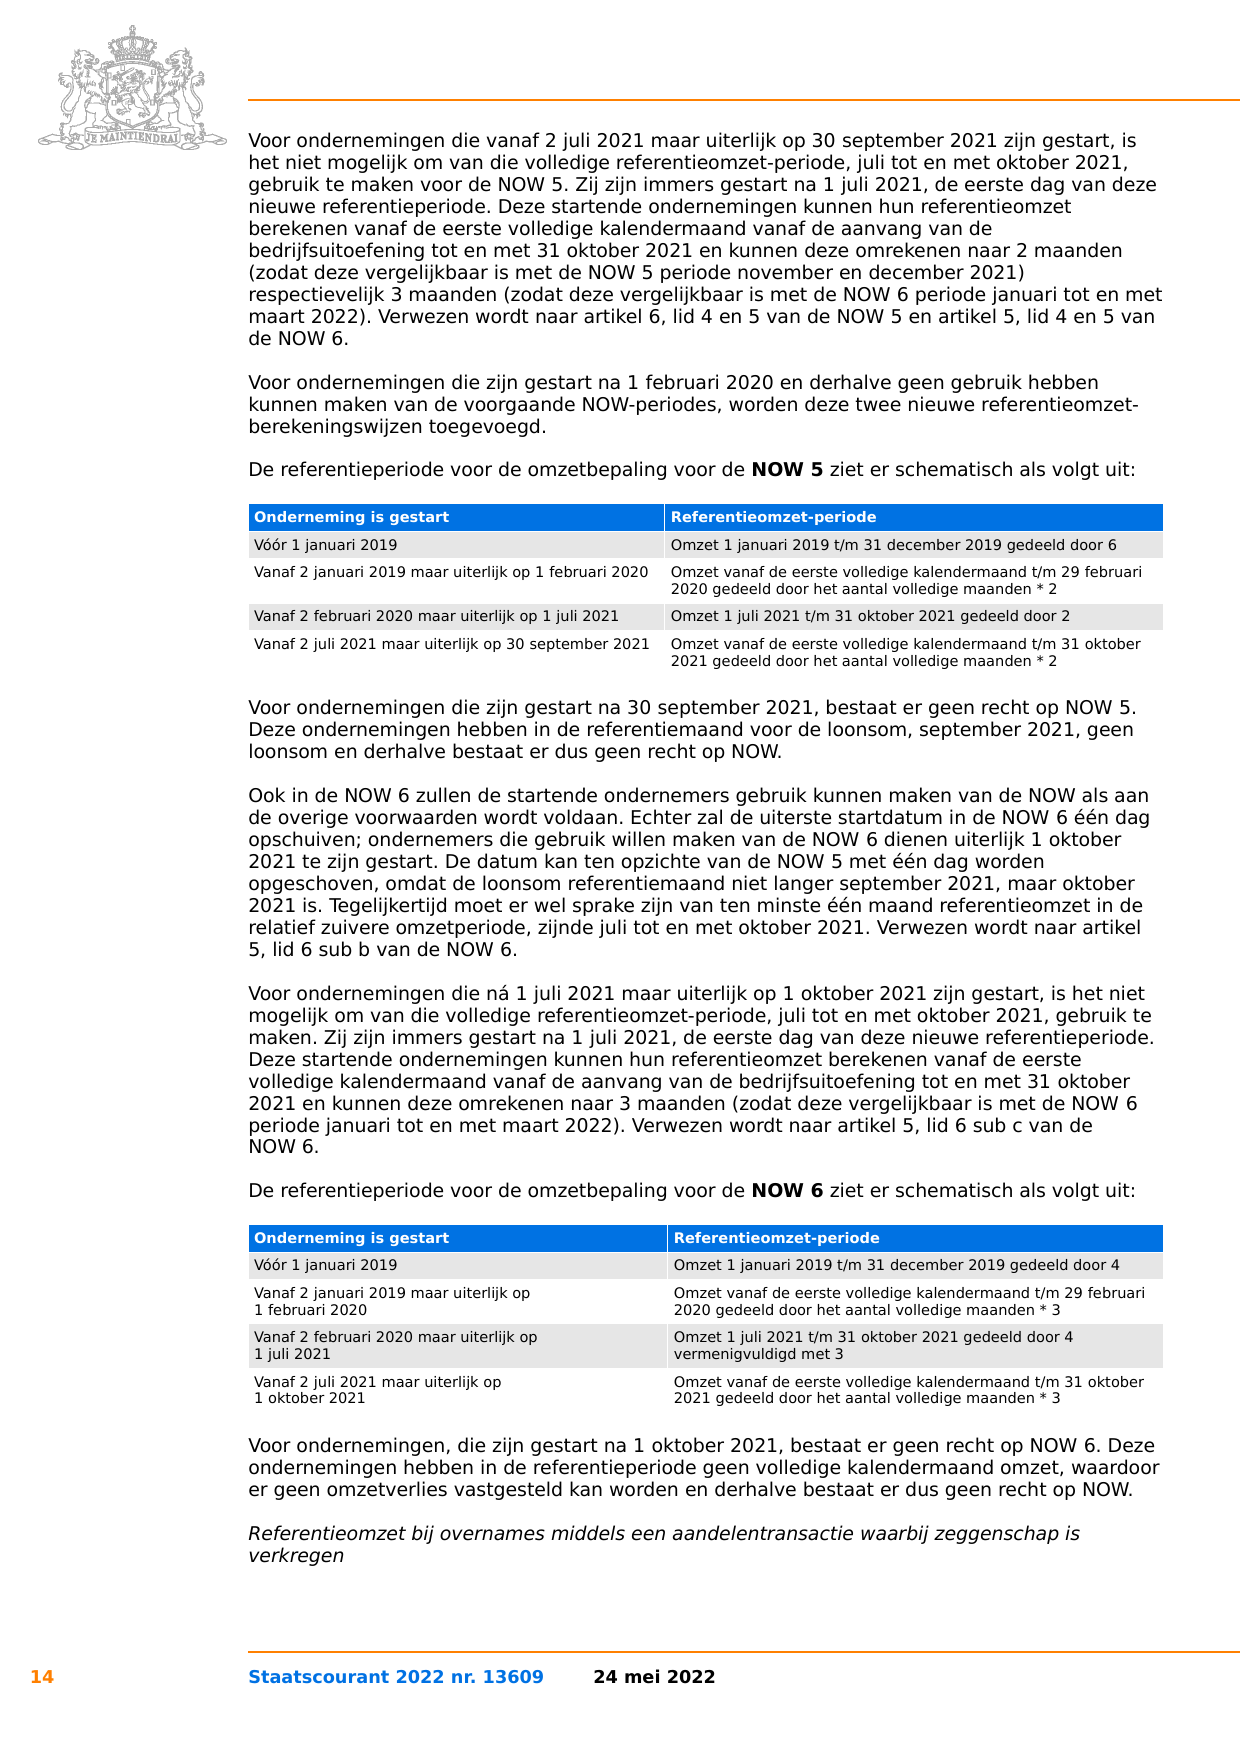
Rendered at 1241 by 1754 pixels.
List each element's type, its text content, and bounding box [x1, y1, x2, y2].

table_cell Omzet 1 januari 2019 t/m 31 december 2019 gedeeld door 4 [668, 1253, 1163, 1279]
text Ook in de NOW 6 zullen de startende ondernemers gebruik kunnen maken van de NOW als aan de overige voorwaarden wordt voldaan. Echter zal de uiterste startdatum in de NOW 6 één dag opschuiven; ondernemers die gebruik willen maken van de NOW 6 dienen uiterlijk 1 oktober 2021 te zijn gestart. De datum kan ten opzichte van de NOW 5 met één dag worden opgeschoven, omdat de loonsom referentiemaand niet langer september 2021, maar oktober 2021 is. Tegelijkertijd moet er wel sprake zijn van ten minste één maand referentieomzet in de relatief zuivere omzetperiode, zijnde juli tot en met oktober 2021. Verwezen wordt naar artikel 5, lid 6 sub b van de NOW 6. [248, 785, 1163, 961]
table_header Onderneming is gestart [249, 504, 664, 531]
table_header Referentieomzet-periode [665, 504, 1163, 531]
text Voor ondernemingen die zijn gestart na 30 september 2021, bestaat er geen recht op NOW 5. Deze ondernemingen hebben in de referentiemaand voor de loonsom, september 2021, geen loonsom en derhalve bestaat er dus geen recht op NOW. [248, 697, 1163, 763]
text Voor ondernemingen die vanaf 2 juli 2021 maar uiterlijk op 30 september 2021 zijn gestart, is het niet mogelijk om van die volledige referentieomzet-periode, juli tot en met oktober 2021, gebruik te maken voor de NOW 5. Zij zijn immers gestart na 1 juli 2021, de eerste dag van deze nieuwe referentieperiode. Deze startende ondernemingen kunnen hun referentieomzet berekenen vanaf de eerste volledige kalendermaand vanaf de aanvang van de bedrijfsuitoefening tot en met 31 oktober 2021 en kunnen deze omrekenen naar 2 maanden (zodat deze vergelijkbaar is met de NOW 5 periode november en december 2021) respectievelijk 3 maanden (zodat deze vergelijkbaar is met de NOW 6 periode januari tot en met maart 2022). Verwezen wordt naar artikel 6, lid 4 en 5 van de NOW 5 en artikel 5, lid 4 en 5 van de NOW 6. [248, 130, 1163, 350]
table_cell Vanaf 2 februari 2020 maar uiterlijk op 1 juli 2021 [249, 604, 664, 630]
table_cell Vanaf 2 januari 2019 maar uiterlijk op 1 februari 2020 [249, 1280, 667, 1323]
table_cell Vanaf 2 juli 2021 maar uiterlijk op 30 september 2021 [249, 631, 664, 674]
text Voor ondernemingen die ná 1 juli 2021 maar uiterlijk op 1 oktober 2021 zijn gestart, is het niet mogelijk om van die volledige referentieomzet-periode, juli tot en met oktober 2021, gebruik te maken. Zij zijn immers gestart na 1 juli 2021, de eerste dag van deze nieuwe referentieperiode. Deze startende ondernemingen kunnen hun referentieomzet berekenen vanaf de eerste volledige kalendermaand vanaf de aanvang van de bedrijfsuitoefening tot en met 31 oktober 2021 en kunnen deze omrekenen naar 3 maanden (zodat deze vergelijkbaar is met de NOW 6 periode januari tot en met maart 2022). Verwezen wordt naar artikel 5, lid 6 sub c van de NOW 6. [248, 983, 1163, 1158]
table_cell Vóór 1 januari 2019 [249, 532, 664, 558]
table_cell Omzet 1 juli 2021 t/m 31 oktober 2021 gedeeld door 2 [665, 604, 1163, 630]
table_cell Omzet 1 juli 2021 t/m 31 oktober 2021 gedeeld door 4 vermenigvuldigd met 3 [668, 1324, 1163, 1368]
text Voor ondernemingen, die zijn gestart na 1 oktober 2021, bestaat er geen recht op NOW 6. Deze ondernemingen hebben in de referentieperiode geen volledige kalendermaand omzet, waardoor er geen omzetverlies vastgesteld kan worden en derhalve bestaat er dus geen recht op NOW. [248, 1435, 1163, 1501]
picture [38, 25, 227, 150]
table_cell Vanaf 2 februari 2020 maar uiterlijk op 1 juli 2021 [249, 1324, 667, 1368]
text Voor ondernemingen die zijn gestart na 1 februari 2020 en derhalve geen gebruik hebben kunnen maken van de voorgaande NOW-periodes, worden deze twee nieuwe referentieomzet-berekeningswijzen toegevoegd. [248, 372, 1163, 437]
table_header Onderneming is gestart [249, 1225, 667, 1252]
table_cell Omzet vanaf de eerste volledige kalendermaand t/m 29 februari 2020 gedeeld door het aantal volledige maanden * 2 [665, 559, 1163, 602]
table_cell Omzet vanaf de eerste volledige kalendermaand t/m 29 februari 2020 gedeeld door het aantal volledige maanden * 3 [668, 1280, 1163, 1323]
text De referentieperiode voor de omzetbepaling voor de NOW 5 ziet er schematisch als volgt uit: [248, 459, 1163, 481]
table_cell Vanaf 2 juli 2021 maar uiterlijk op 1 oktober 2021 [249, 1369, 667, 1412]
table_cell Vanaf 2 januari 2019 maar uiterlijk op 1 februari 2020 [249, 559, 664, 602]
table_cell Omzet vanaf de eerste volledige kalendermaand t/m 31 oktober 2021 gedeeld door het aantal volledige maanden * 2 [665, 631, 1163, 674]
table_cell Omzet 1 januari 2019 t/m 31 december 2019 gedeeld door 6 [665, 532, 1163, 558]
text Referentieomzet bij overnames middels een aandelentransactie waarbij zeggenschap is verkregen [248, 1523, 1163, 1567]
table_cell Omzet vanaf de eerste volledige kalendermaand t/m 31 oktober 2021 gedeeld door het aantal volledige maanden * 3 [668, 1369, 1163, 1412]
text De referentieperiode voor de omzetbepaling voor de NOW 6 ziet er schematisch als volgt uit: [248, 1180, 1163, 1202]
table_header Referentieomzet-periode [668, 1225, 1163, 1252]
table_cell Vóór 1 januari 2019 [249, 1253, 667, 1279]
